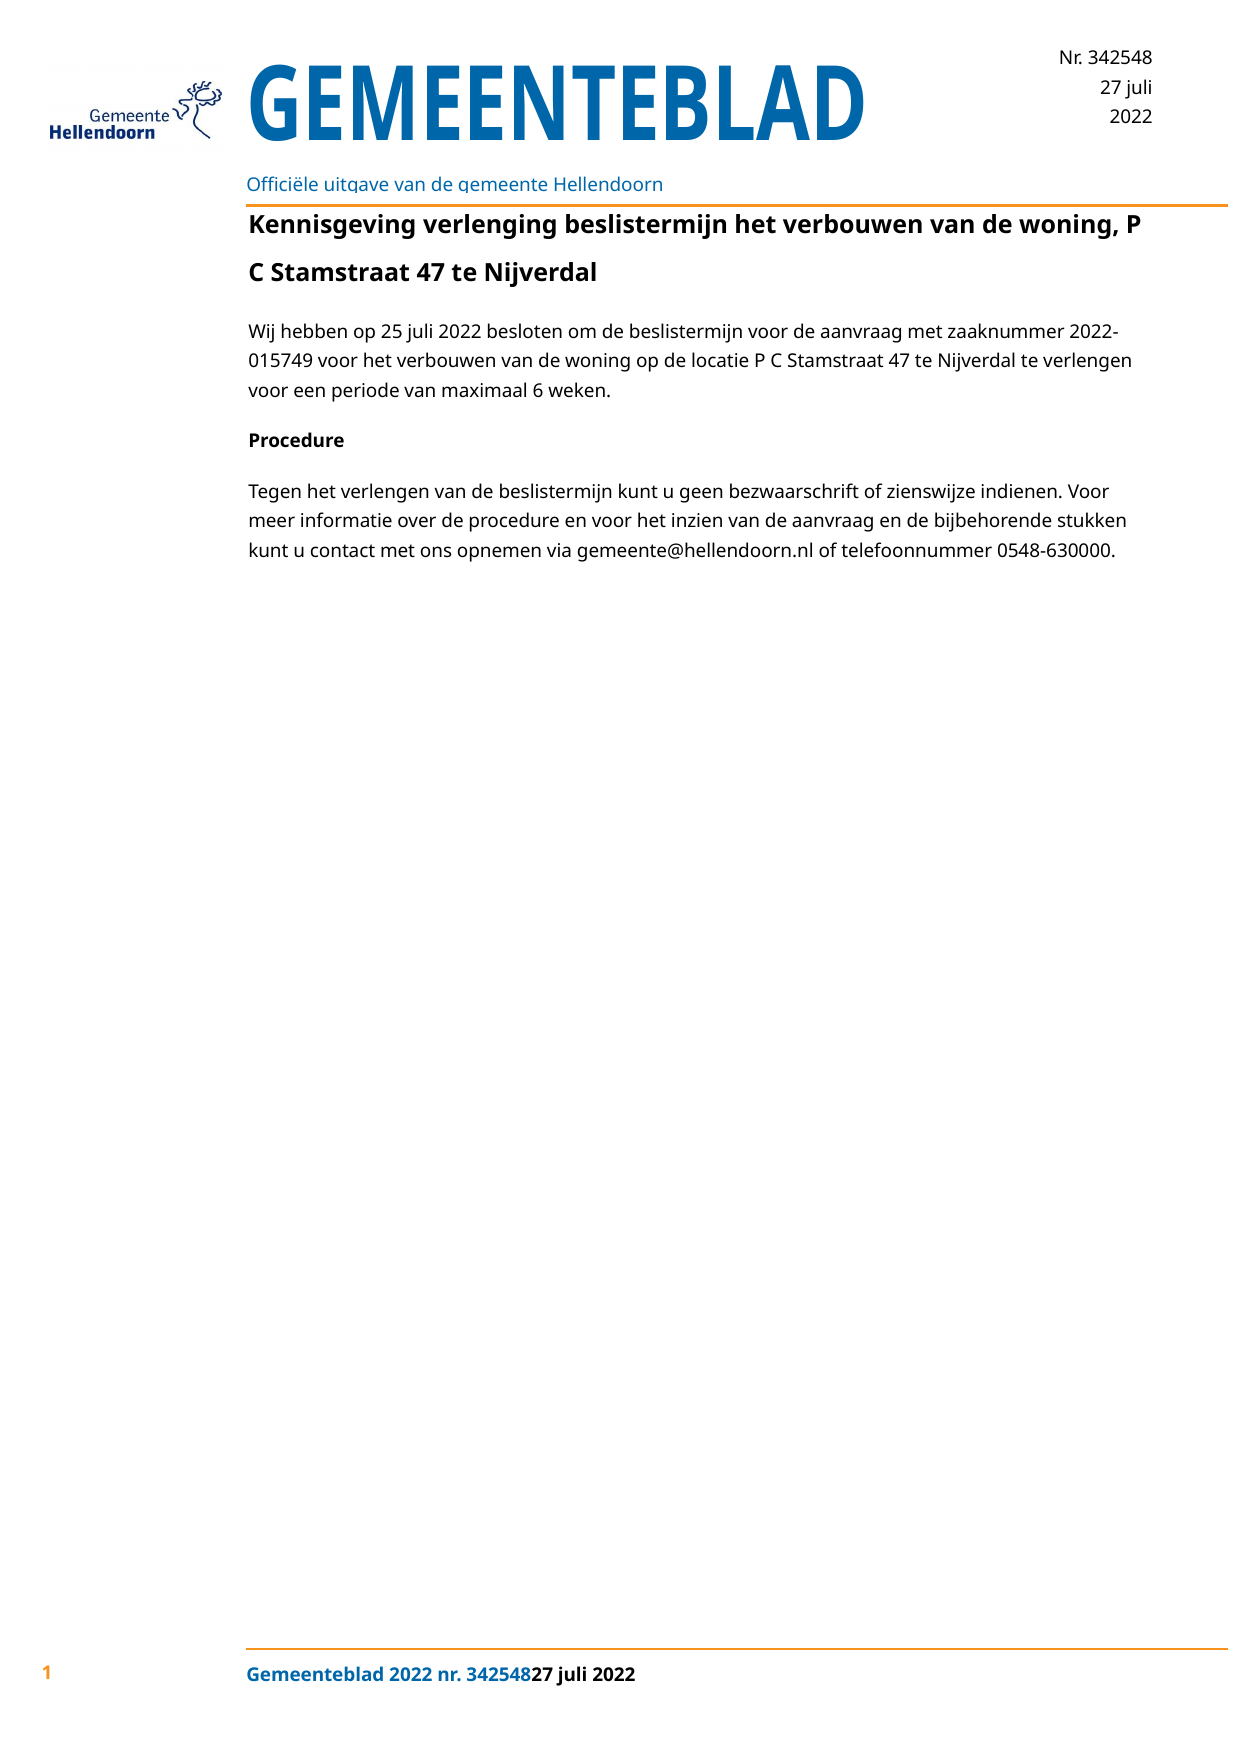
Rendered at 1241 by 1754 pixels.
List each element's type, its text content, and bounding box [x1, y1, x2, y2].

text Wij hebben op 25 juli 2022 besloten om de beslistermijn voor de aanvraag met zaaknummer 2022-015749 voor het verbouwen van de woning op de locatie P C Stamstraat 47 te Nijverdal te verlengen voor een periode van maximaal 6 weken. [248, 318, 1152, 403]
picture [41, 47, 231, 172]
text Procedure [248, 427, 1152, 453]
text Kennisgeving verlenging beslistermijn het verbouwen van de woning, P C Stamstraat 47 te Nijverdal [248, 207, 1152, 288]
text Tegen het verlengen van de beslistermijn kunt u geen bezwaarschrift of zienswijze indienen. Voor meer informatie over de procedure en voor het inzien van de aanvraag en de bijbehorende stukken kunt u contact met ons opnemen via gemeente@hellendoorn.nl of telefoonnummer 0548-630000. [248, 478, 1152, 563]
